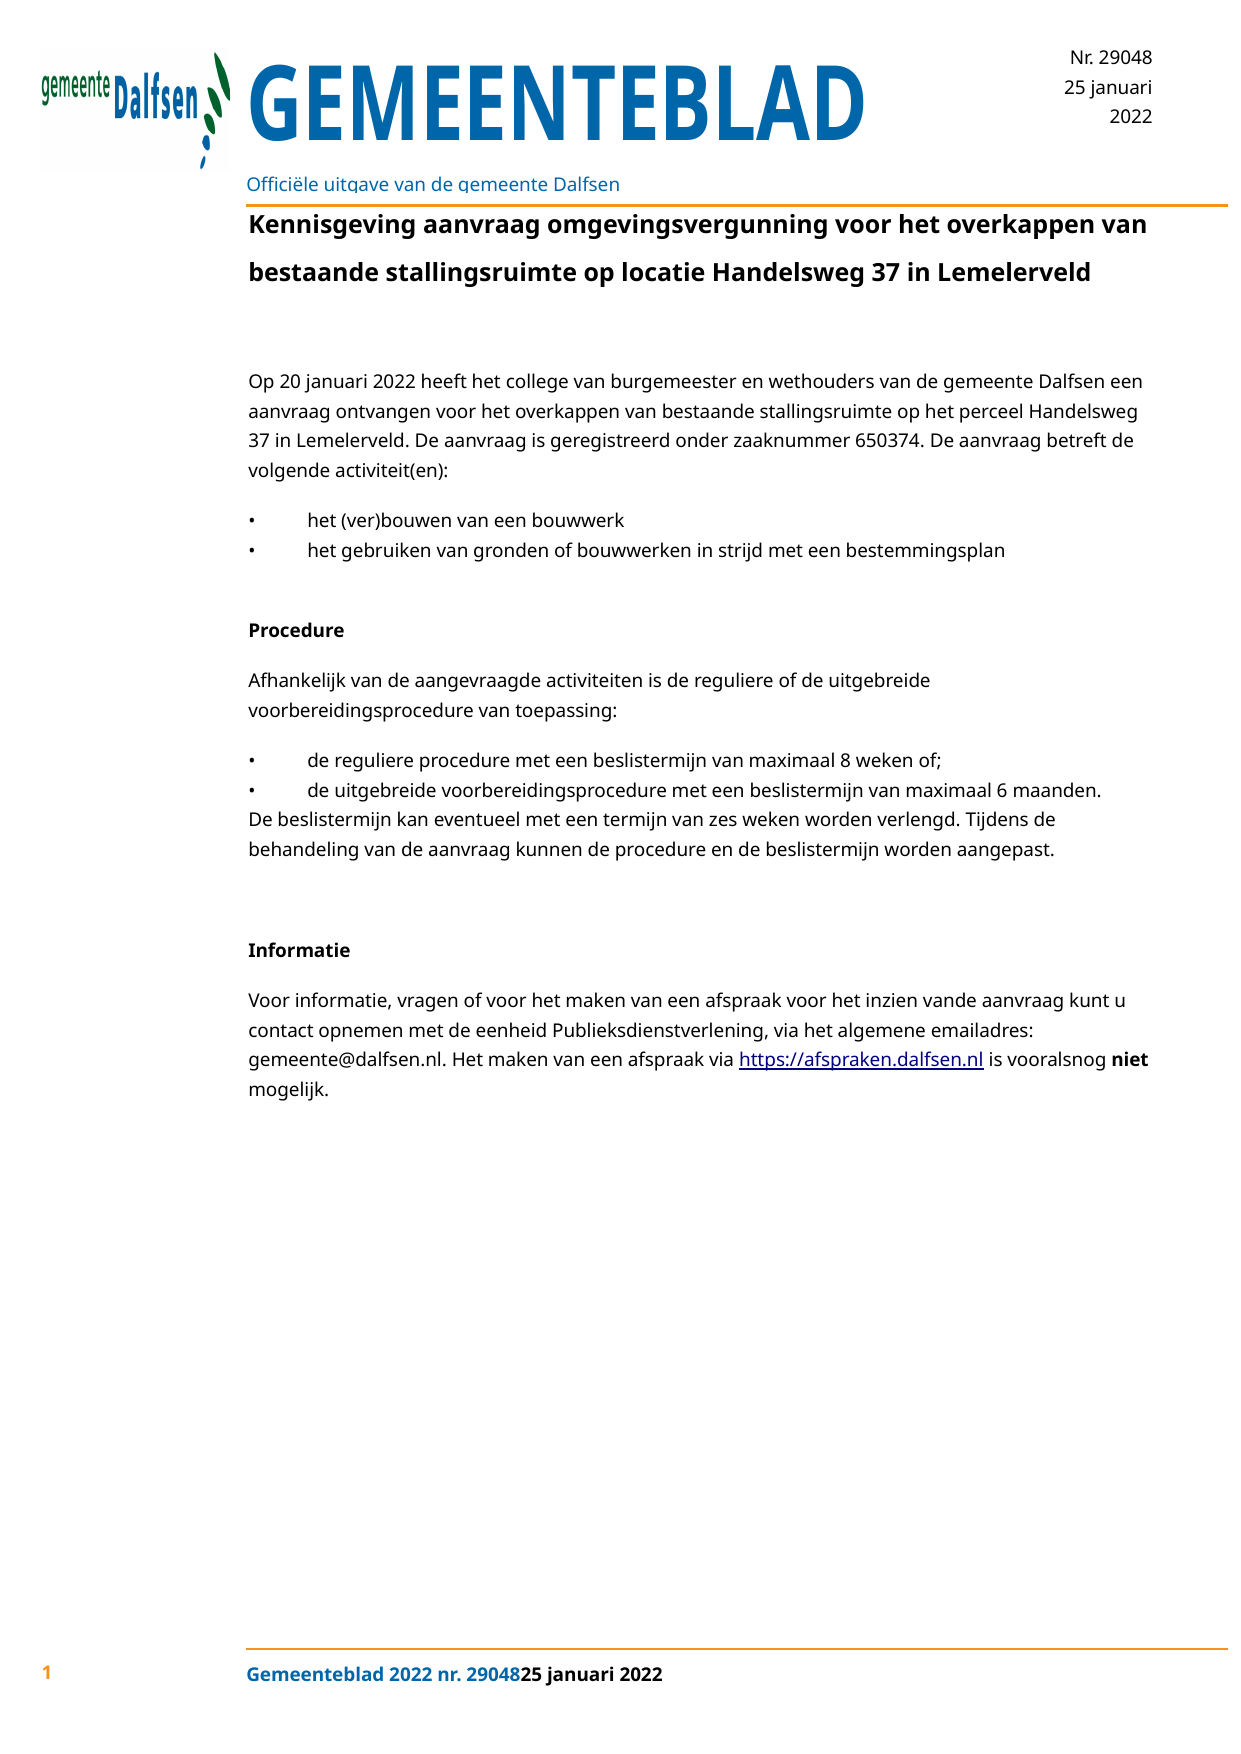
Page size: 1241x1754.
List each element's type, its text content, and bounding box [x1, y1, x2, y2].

text Kennisgeving aanvraag omgevingsvergunning voor het overkappen van bestaande stallingsruimte op locatie Handelsweg 37 in Lemelerveld [248, 207, 1152, 288]
text Informatie [248, 937, 1152, 963]
text Afhankelijk van de aangevraagde activiteiten is de reguliere of de uitgebreide voorbereidingsprocedure van toepassing: [248, 667, 1152, 723]
list de uitgebreide voorbereidingsprocedure met een beslistermijn van maximaal 6 maanden. [248, 777, 1152, 803]
list het gebruiken van gronden of bouwwerken in strijd met een bestemmingsplan [248, 537, 1152, 563]
text Op 20 januari 2022 heeft het college van burgemeester en wethouders van de gemeente Dalfsen een aanvraag ontvangen voor het overkappen van bestaande stallingsruimte op het perceel Handelsweg 37 in Lemelerveld. De aanvraag is geregistreerd onder zaaknummer 650374. De aanvraag betreft de volgende activiteit(en): [248, 368, 1152, 483]
list het (ver)bouwen van een bouwwerk [248, 507, 1152, 533]
text Voor informatie, vragen of voor het maken van een afspraak voor het inzien vande aanvraag kunt u contact opnemen met de eenheid Publieksdienstverlening, via het algemene emailadres: gemeente@dalfsen.nl. Het maken van een afspraak via https://afspraken.dalfsen.nl is vooralsnog niet mogelijk. [248, 987, 1152, 1102]
text Procedure [248, 617, 1152, 643]
picture [41, 47, 231, 172]
text De beslistermijn kan eventueel met een termijn van zes weken worden verlengd. Tijdens de behandeling van de aanvraag kunnen de procedure en de beslistermijn worden aangepast. [248, 807, 1152, 862]
list de reguliere procedure met een beslistermijn van maximaal 8 weken of; [248, 747, 1152, 773]
